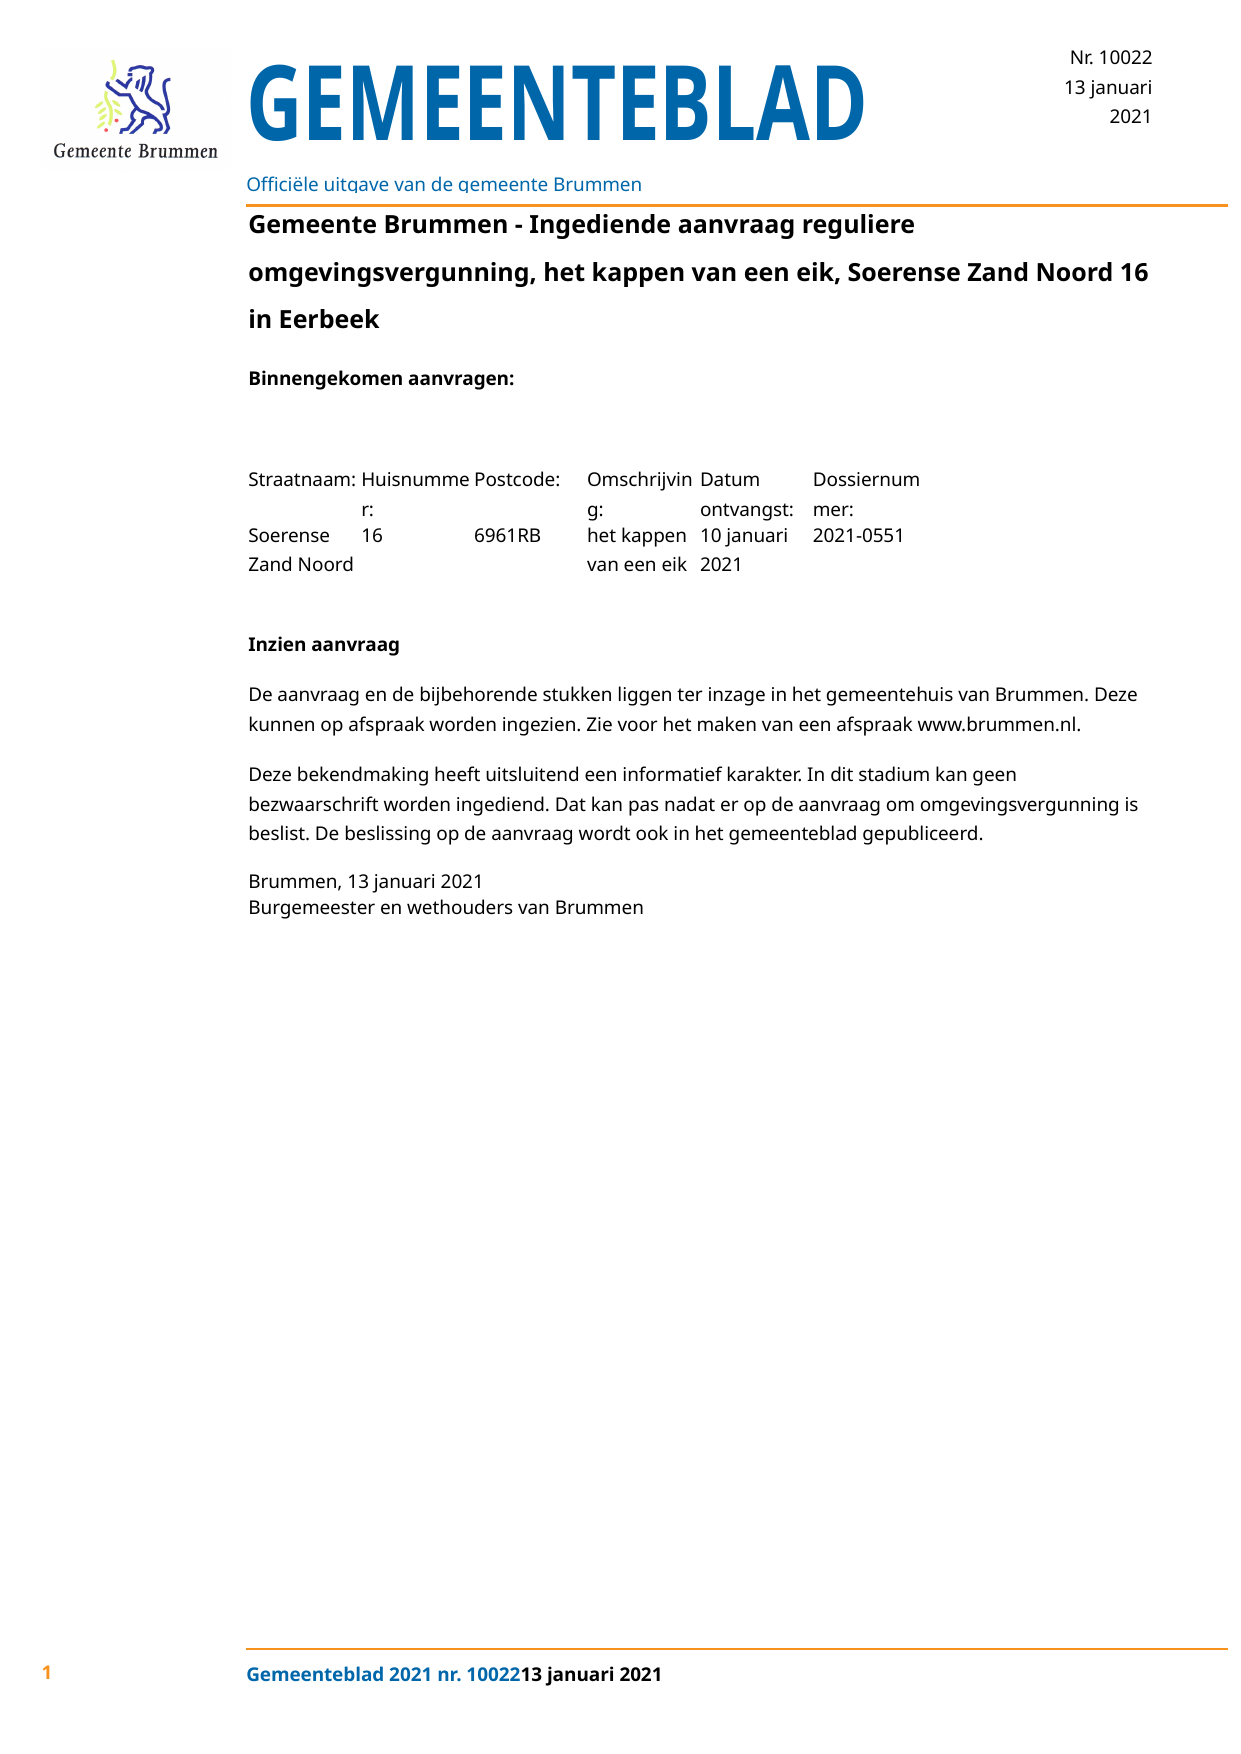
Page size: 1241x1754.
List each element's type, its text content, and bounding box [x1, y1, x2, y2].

table_cell 10 januari 2021 [700, 522, 813, 577]
table_cell 2021-0551 [813, 522, 926, 577]
table_cell [1039, 522, 1152, 577]
table_header Postcode: [474, 466, 587, 522]
table_cell Soerense Zand Noord [248, 522, 361, 577]
text Gemeente Brummen - Ingediende aanvraag reguliere omgevingsvergunning, het kappen van een eik, Soerense Zand Noord 16 in Eerbeek [248, 207, 1152, 336]
table_header Dossiernummer: [813, 466, 926, 522]
table_header Huisnummer: [361, 466, 474, 522]
table_header Omschrijving: [587, 466, 700, 522]
text Binnengekomen aanvragen: [248, 366, 1152, 391]
table_cell het kappen van een eik [587, 522, 700, 577]
text De aanvraag en de bijbehorende stukken liggen ter inzage in het gemeentehuis van Brummen. Deze kunnen op afspraak worden ingezien. Zie voor het maken van een afspraak www.brummen.nl. [248, 681, 1152, 736]
table_header Straatnaam: [248, 466, 361, 522]
text Deze bekendmaking heeft uitsluitend een informatief karakter. In dit stadium kan geen bezwaarschrift worden ingediend. Dat kan pas nadat er op de aanvraag om omgevingsvergunning is beslist. De beslissing op de aanvraag wordt ook in het gemeenteblad gepubliceerd. [248, 761, 1152, 846]
text Inzien aanvraag [248, 631, 1152, 656]
table_cell 6961RB [474, 522, 587, 577]
table_header Datum ontvangst: [700, 466, 813, 522]
table_cell [926, 522, 1038, 577]
text Burgemeester en wethouders van Brummen [248, 894, 1152, 919]
text Brummen, 13 januari 2021 [248, 868, 1152, 894]
table_header [1039, 466, 1152, 522]
table_header [926, 466, 1038, 522]
picture [41, 47, 231, 172]
table_cell 16 [361, 522, 474, 577]
